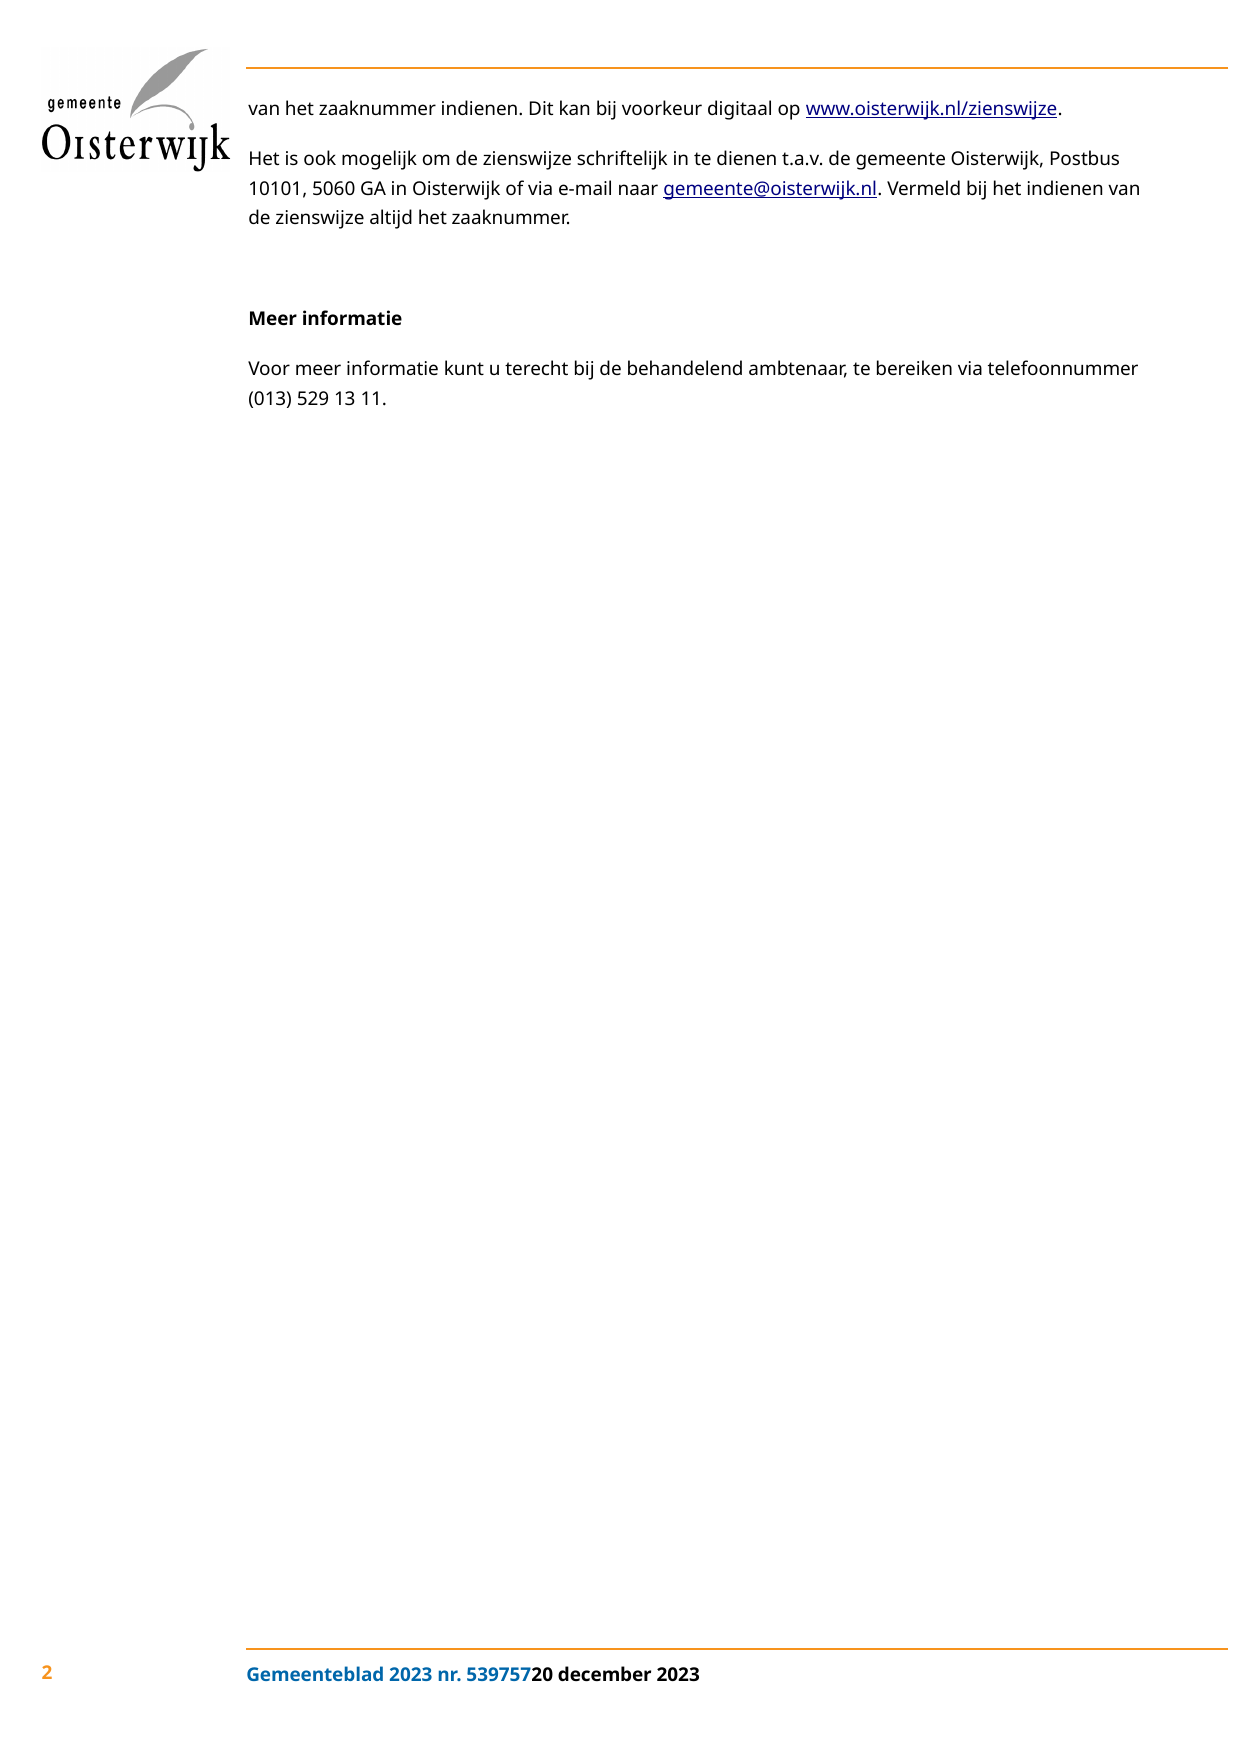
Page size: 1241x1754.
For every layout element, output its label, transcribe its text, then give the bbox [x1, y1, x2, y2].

text Het is ook mogelijk om de zienswijze schriftelijk in te dienen t.a.v. de gemeente Oisterwijk, Postbus 10101, 5060 GA in Oisterwijk of via e-mail naar gemeente@oisterwijk.nl. Vermeld bij het indienen van de zienswijze altijd het zaaknummer. [248, 145, 1152, 230]
text van het zaaknummer indienen. Dit kan bij voorkeur digitaal op www.oisterwijk.nl/zienswijze. [248, 95, 1152, 121]
text Meer informatie [248, 305, 1152, 331]
text Voor meer informatie kunt u terecht bij de behandelend ambtenaar, te bereiken via telefoonnummer (013) 529 13 11. [248, 356, 1152, 411]
picture [41, 47, 231, 172]
